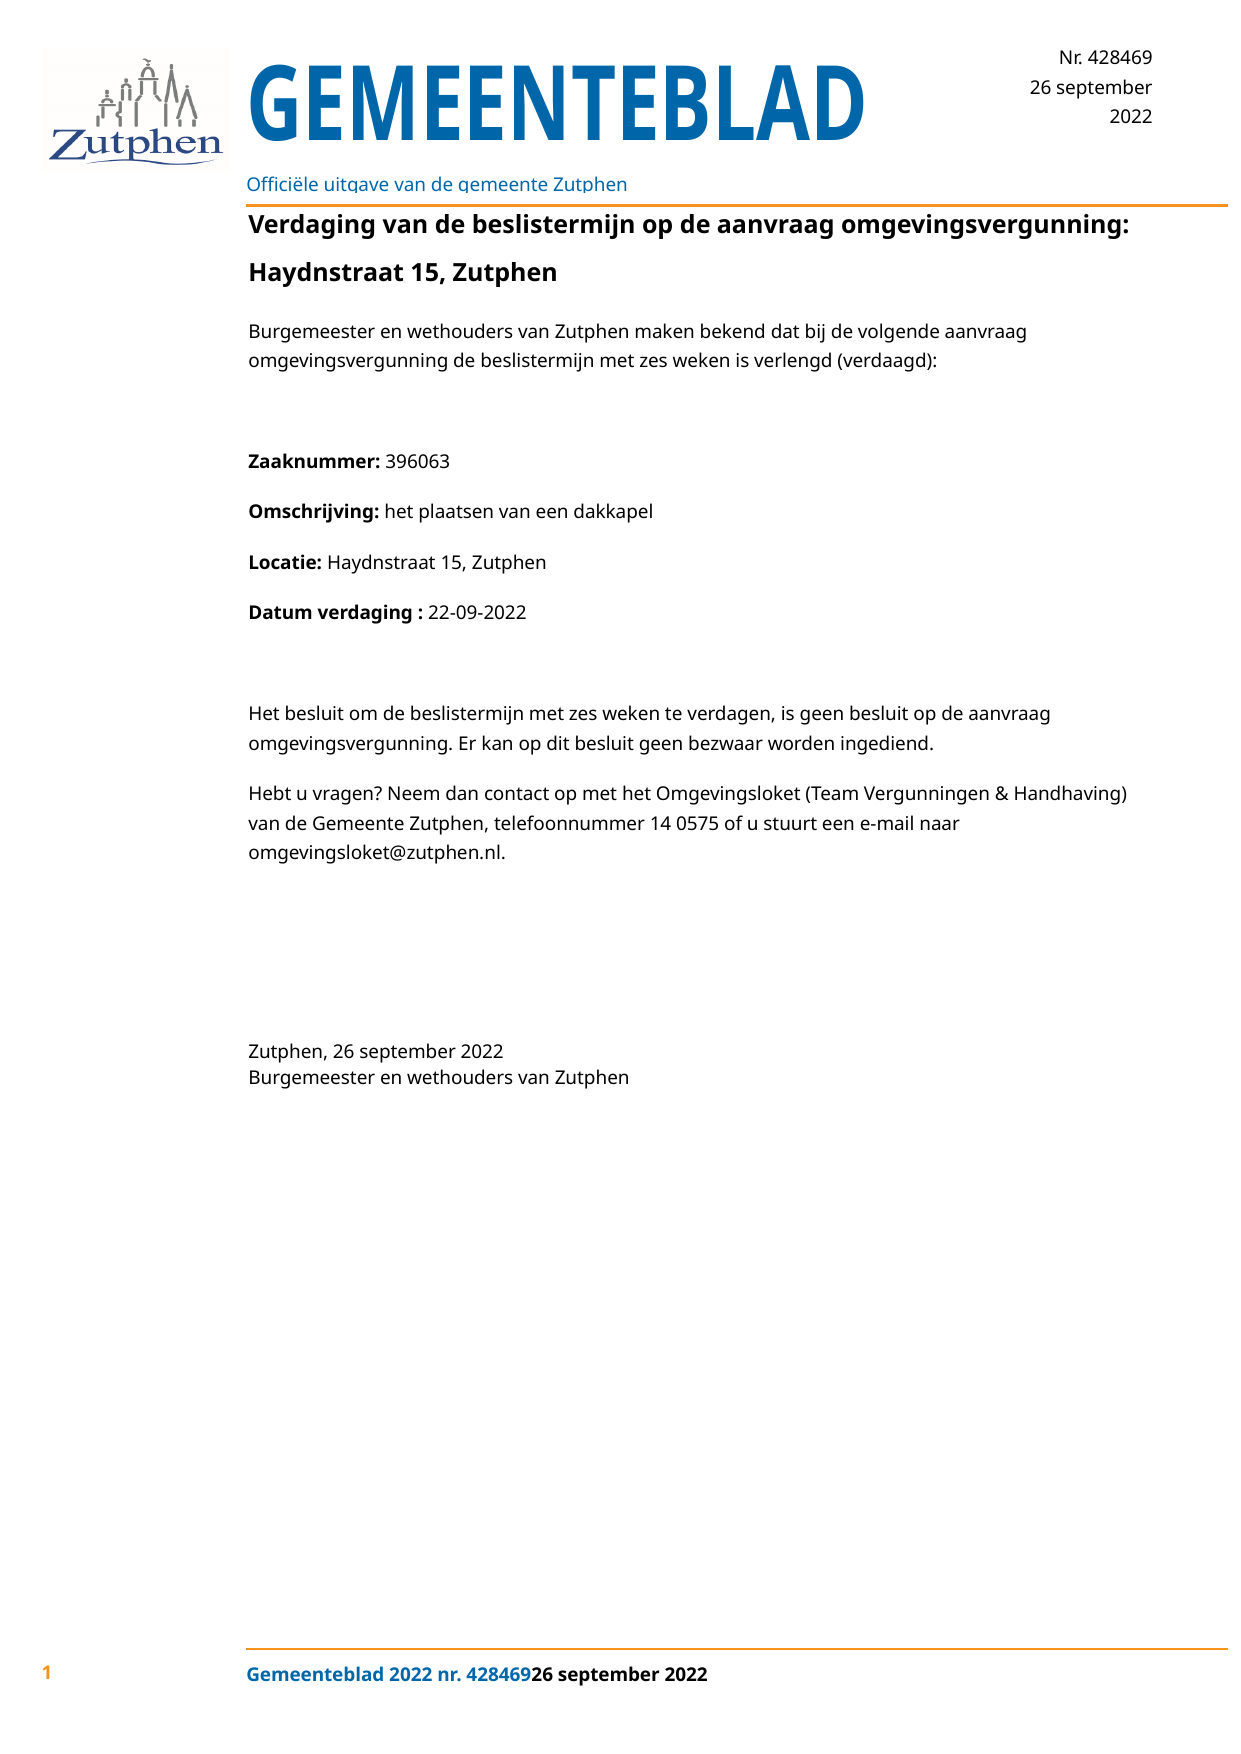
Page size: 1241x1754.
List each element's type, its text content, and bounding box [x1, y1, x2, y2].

text Burgemeester en wethouders van Zutphen maken bekend dat bij de volgende aanvraag omgevingsvergunning de beslistermijn met zes weken is verlengd (verdaagd): [248, 318, 1152, 373]
text Zutphen, 26 september 2022 [248, 1039, 1152, 1064]
text Locatie: Haydnstraat 15, Zutphen [248, 549, 1152, 575]
text Het besluit om de beslistermijn met zes weken te verdagen, is geen besluit op de aanvraag omgevingsvergunning. Er kan op dit besluit geen bezwaar worden ingediend. [248, 700, 1152, 756]
text Datum verdaging : 22-09-2022 [248, 599, 1152, 625]
text Omschrijving: het plaatsen van een dakkapel [248, 499, 1152, 524]
text Burgemeester en wethouders van Zutphen [248, 1064, 1152, 1090]
picture [41, 47, 231, 172]
text Verdaging van de beslistermijn op de aanvraag omgevingsvergunning: Haydnstraat 15, Zutphen [248, 207, 1152, 288]
text Zaaknummer: 396063 [248, 448, 1152, 474]
text Hebt u vragen? Neem dan contact op met het Omgevingsloket (Team Vergunningen & Handhaving) van de Gemeente Zutphen, telefoonnummer 14 0575 of u stuurt een e-mail naar omgevingsloket@zutphen.nl. [248, 780, 1152, 865]
